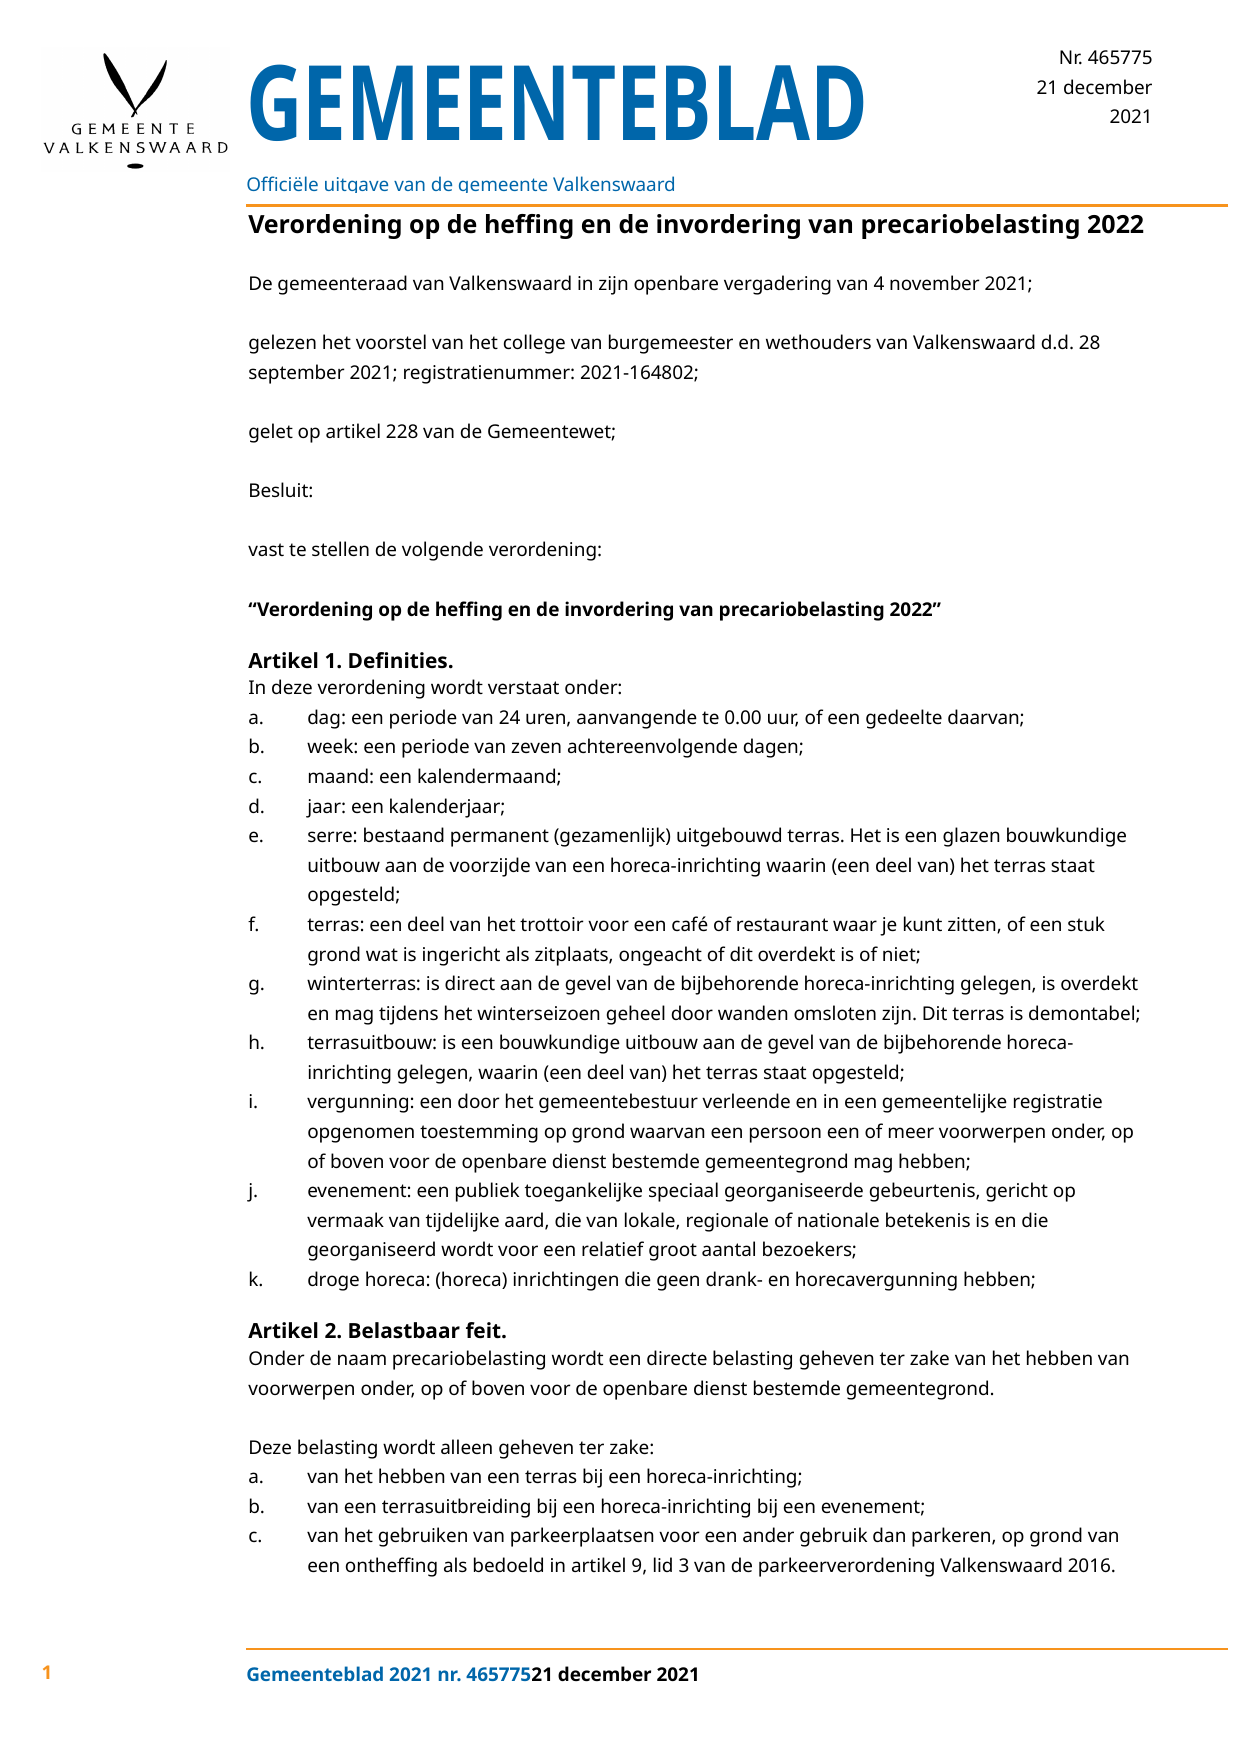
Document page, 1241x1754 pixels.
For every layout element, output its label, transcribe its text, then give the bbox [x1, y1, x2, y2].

list dag: een periode van 24 uren, aanvangende te 0.00 uur, of een gedeelte daarvan; [248, 704, 1152, 730]
list maand: een kalendermaand; [248, 763, 1152, 789]
text Deze belasting wordt alleen geheven ter zake: [248, 1434, 1152, 1459]
text De gemeenteraad van Valkenswaard in zijn openbare vergadering van 4 november 2021; [248, 270, 1152, 296]
text vast te stellen de volgende verordening: [248, 537, 1152, 562]
text Onder de naam precariobelasting wordt een directe belasting geheven ter zake van het hebben van voorwerpen onder, op of boven voor de openbare dienst bestemde gemeentegrond. [248, 1345, 1152, 1400]
list terras: een deel van het trottoir voor een café of restaurant waar je kunt zitten, of een stuk grond wat is ingericht als zitplaats, ongeacht of dit overdekt is of niet; [248, 911, 1152, 967]
list droge horeca: (horeca) inrichtingen die geen drank- en horecavergunning hebben; [248, 1266, 1152, 1292]
list week: een periode van zeven achtereenvolgende dagen; [248, 734, 1152, 759]
text Artikel 1. Definities. [248, 646, 1152, 674]
text gelet op artikel 228 van de Gemeentewet; [248, 418, 1152, 444]
text gelezen het voorstel van het college van burgemeester en wethouders van Valkenswaard d.d. 28 september 2021; registratienummer: 2021-164802; [248, 329, 1152, 385]
text Artikel 2. Belastbaar feit. [248, 1317, 1152, 1345]
list terrasuitbouw: is een bouwkundige uitbouw aan de gevel van de bijbehorende horeca-inrichting gelegen, waarin (een deel van) het terras staat opgesteld; [248, 1029, 1152, 1085]
picture [41, 47, 231, 172]
list vergunning: een door het gemeentebestuur verleende en in een gemeentelijke registratie opgenomen toestemming op grond waarvan een persoon een of meer voorwerpen onder, op of boven voor de openbare dienst bestemde gemeentegrond mag hebben; [248, 1089, 1152, 1174]
list van een terrasuitbreiding bij een horeca-inrichting bij een evenement; [248, 1493, 1152, 1519]
text Besluit: [248, 477, 1152, 503]
list evenement: een publiek toegankelijke speciaal georganiseerde gebeurtenis, gericht op vermaak van tijdelijke aard, die van lokale, regionale of nationale betekenis is en die georganiseerd wordt voor een relatief groot aantal bezoekers; [248, 1177, 1152, 1262]
list van het hebben van een terras bij een horeca-inrichting; [248, 1463, 1152, 1489]
list winterterras: is direct aan de gevel van de bijbehorende horeca-inrichting gelegen, is overdekt en mag tijdens het winterseizoen geheel door wanden omsloten zijn. Dit terras is demontabel; [248, 970, 1152, 1026]
text “Verordening op de heffing en de invordering van precariobelasting 2022” [248, 596, 1152, 621]
list serre: bestaand permanent (gezamenlijk) uitgebouwd terras. Het is een glazen bouwkundige uitbouw aan de voorzijde van een horeca-inrichting waarin (een deel van) het terras staat opgesteld; [248, 822, 1152, 907]
list jaar: een kalenderjaar; [248, 793, 1152, 819]
text Verordening op de heffing en de invordering van precariobelasting 2022 [248, 207, 1152, 241]
list van het gebruiken van parkeerplaatsen voor een ander gebruik dan parkeren, op grond van een ontheffing als bedoeld in artikel 9, lid 3 van de parkeerverordening Valkenswaard 2016. [248, 1523, 1152, 1578]
text In deze verordening wordt verstaat onder: [248, 674, 1152, 700]
